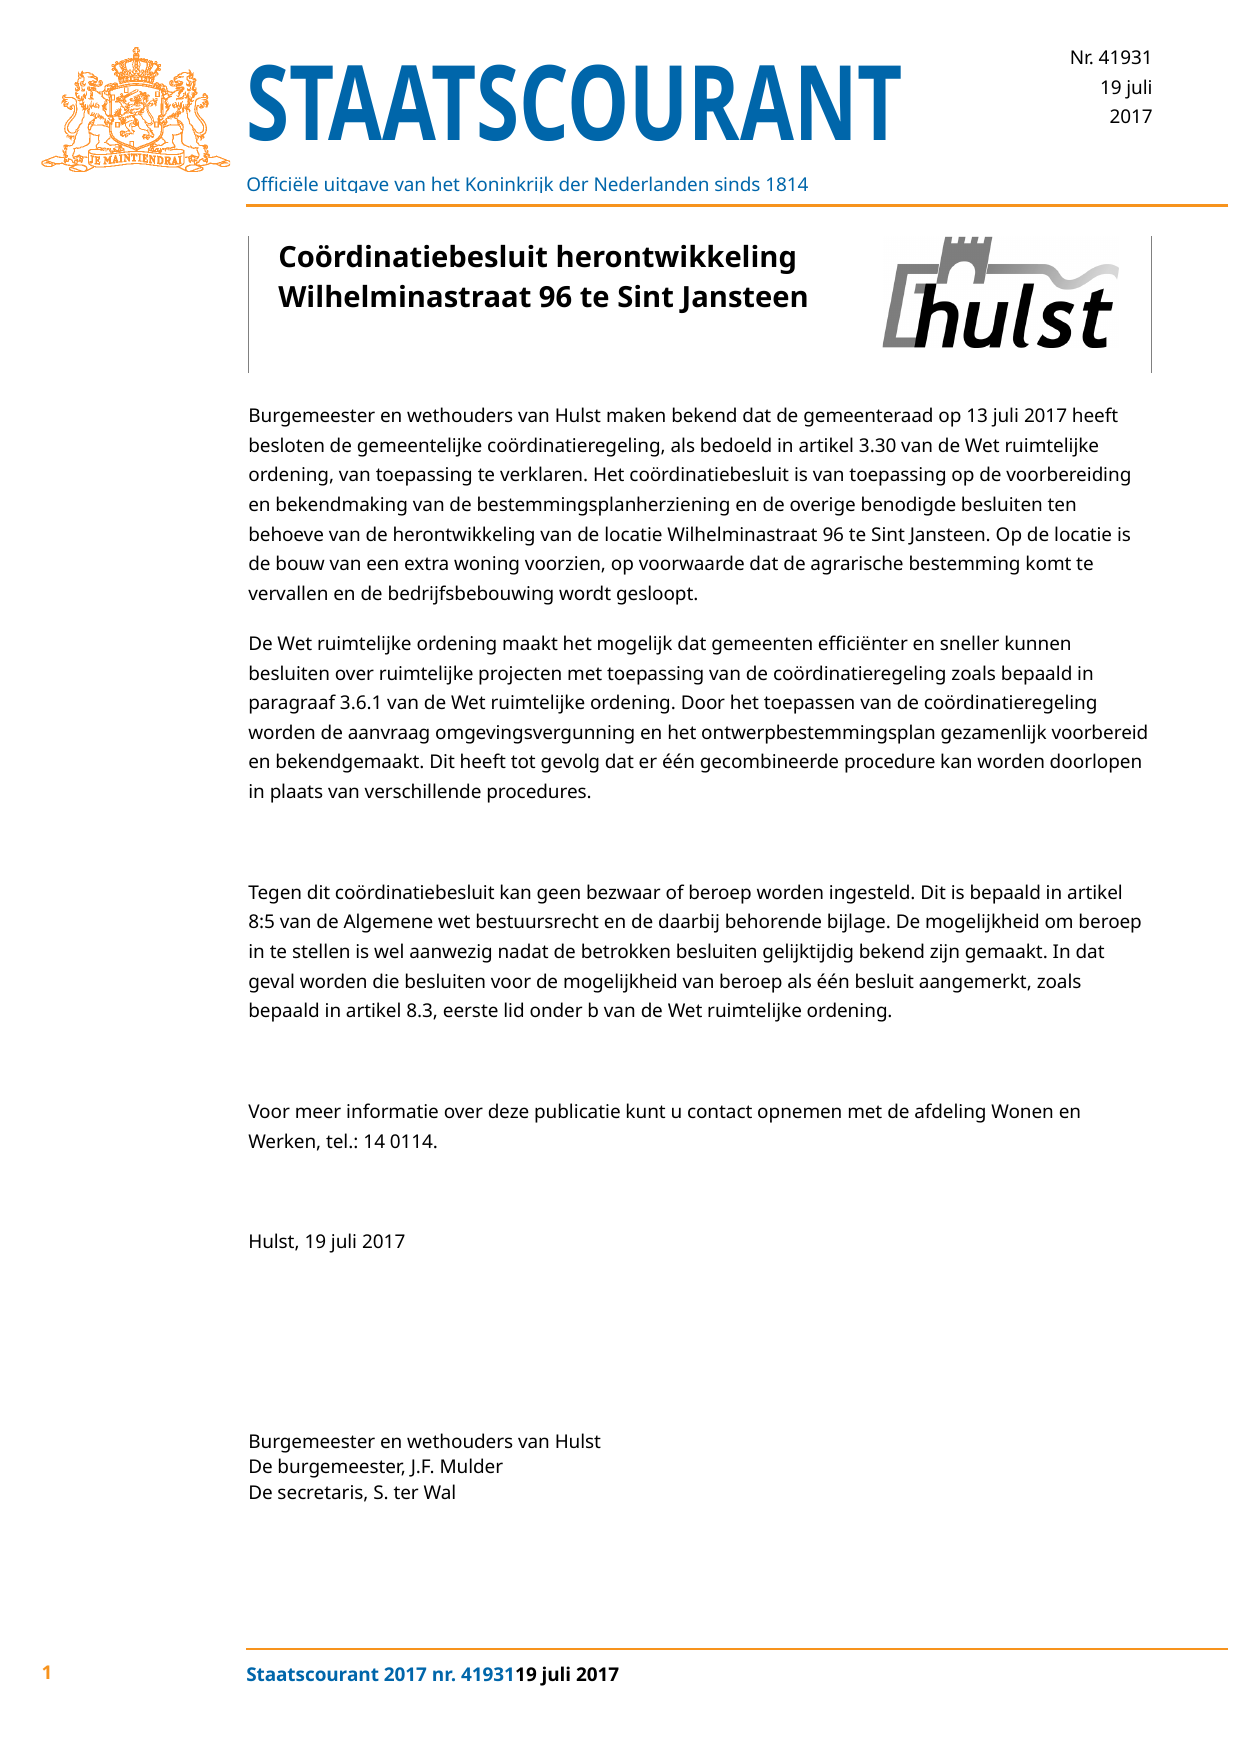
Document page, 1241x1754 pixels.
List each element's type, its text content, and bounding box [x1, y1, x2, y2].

text De Wet ruimtelijke ordening maakt het mogelijk dat gemeenten efficiënter en sneller kunnen besluiten over ruimtelijke projecten met toepassing van de coördinatieregeling zoals bepaald in paragraaf 3.6.1 van de Wet ruimtelijke ordening. Door het toepassen van de coördinatieregeling worden de aanvraag omgevingsvergunning en het ontwerpbestemmingsplan gezamenlijk voorbereid en bekendgemaakt. Dit heeft tot gevolg dat er één gecombineerde procedure kan worden doorlopen in plaats van verschillende procedures. [248, 630, 1152, 804]
table_header [850, 236, 1151, 373]
text Hulst, 19 juli 2017 [248, 1229, 1152, 1254]
text De secretaris, S. ter Wal [248, 1479, 1152, 1505]
picture [882, 236, 1119, 348]
text Burgemeester en wethouders van Hulst [248, 1428, 1152, 1453]
text Burgemeester en wethouders van Hulst maken bekend dat de gemeenteraad op 13 juli 2017 heeft besloten de gemeentelijke coördinatieregeling, als bedoeld in artikel 3.30 van de Wet ruimtelijke ordening, van toepassing te verklaren. Het coördinatiebesluit is van toepassing op de voorbereiding en bekendmaking van de bestemmingsplanherziening en de overige benodigde besluiten ten behoeve van de herontwikkeling van de locatie Wilhelminastraat 96 te Sint Jansteen. Op de locatie is de bouw van een extra woning voorzien, op voorwaarde dat de agrarische bestemming komt te vervallen en de bedrijfsbebouwing wordt gesloopt. [248, 402, 1152, 606]
text Tegen dit coördinatiebesluit kan geen bezwaar of beroep worden ingesteld. Dit is bepaald in artikel 8:5 van de Algemene wet bestuursrecht en de daarbij behorende bijlage. De mogelijkheid om beroep in te stellen is wel aanwezig nadat de betrokken besluiten gelijktijdig bekend zijn gemaakt. In dat geval worden die besluiten voor de mogelijkheid van beroep als één besluit aangemerkt, zoals bepaald in artikel 8.3, eerste lid onder b van de Wet ruimtelijke ordening. [248, 879, 1152, 1023]
picture [41, 47, 231, 172]
text De burgemeester, J.F. Mulder [248, 1453, 1152, 1479]
text Voor meer informatie over deze publicatie kunt u contact opnemen met de afdeling Wonen en Werken, tel.: 14 0114. [248, 1098, 1152, 1154]
table_header Coördinatiebesluit herontwikkeling Wilhelminastraat 96 te Sint Jansteen [249, 236, 850, 373]
